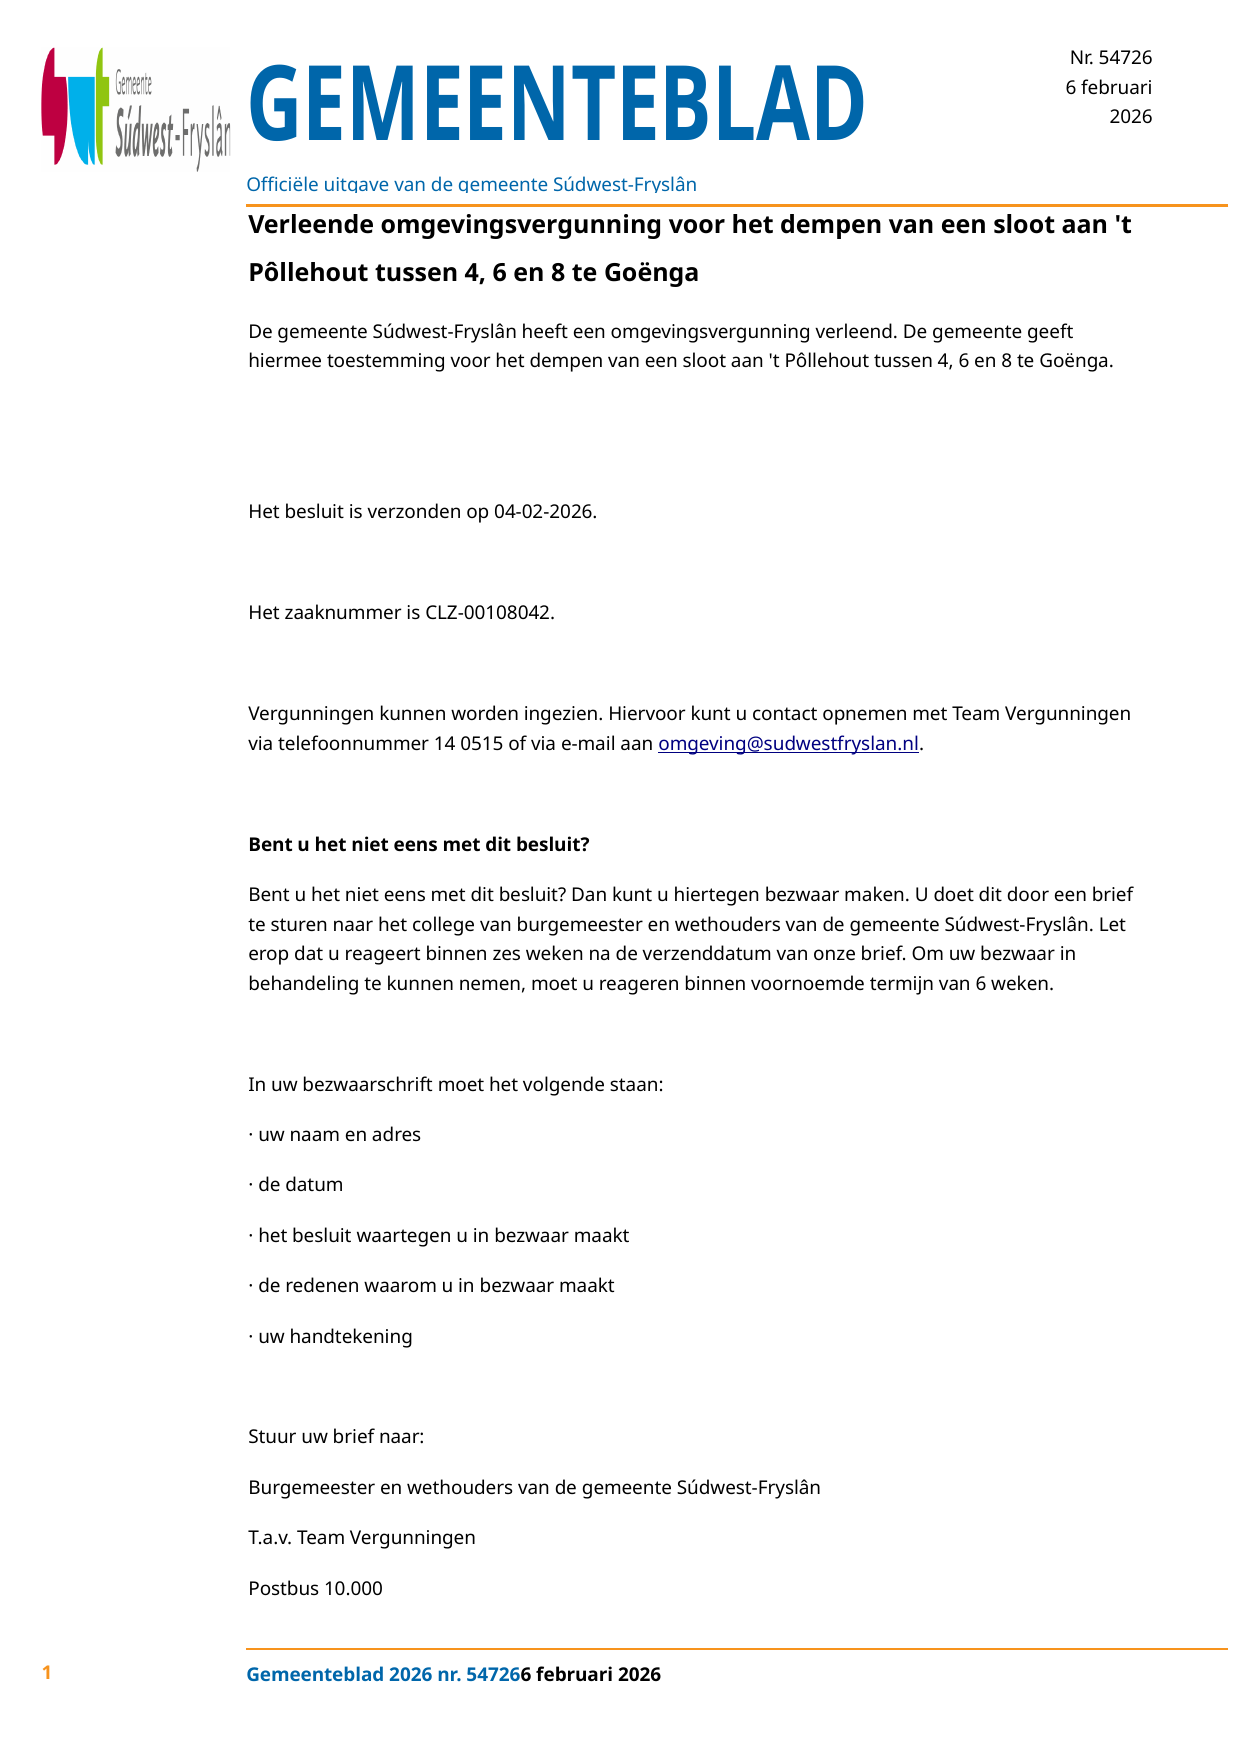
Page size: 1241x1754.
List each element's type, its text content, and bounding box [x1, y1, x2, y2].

text · uw naam en adres [248, 1121, 1152, 1147]
text Stuur uw brief naar: [248, 1424, 1152, 1449]
text · de redenen waarom u in bezwaar maakt [248, 1272, 1152, 1298]
text T.a.v. Team Vergunningen [248, 1524, 1152, 1550]
text De gemeente Súdwest-Fryslân heeft een omgevingsvergunning verleend. De gemeente geeft hiermee toestemming voor het dempen van een sloot aan 't Pôllehout tussen 4, 6 en 8 te Goënga. [248, 318, 1152, 373]
text Het besluit is verzonden op 04-02-2026. [248, 499, 1152, 524]
text Het zaaknummer is CLZ-00108042. [248, 599, 1152, 625]
text Postbus 10.000 [248, 1575, 1152, 1601]
text In uw bezwaarschrift moet het volgende staan: [248, 1071, 1152, 1097]
text · de datum [248, 1172, 1152, 1197]
text Verleende omgevingsvergunning voor het dempen van een sloot aan 't Pôllehout tussen 4, 6 en 8 te Goënga [248, 207, 1152, 288]
text Bent u het niet eens met dit besluit? [248, 831, 1152, 857]
text Vergunningen kunnen worden ingezien. Hiervoor kunt u contact opnemen met Team Vergunningen via telefoonnummer 14 0515 of via e-mail aan omgeving@sudwestfryslan.nl. [248, 700, 1152, 756]
text · uw handtekening [248, 1323, 1152, 1349]
text · het besluit waartegen u in bezwaar maakt [248, 1222, 1152, 1248]
text Bent u het niet eens met dit besluit? Dan kunt u hiertegen bezwaar maken. U doet dit door een brief te sturen naar het college van burgemeester en wethouders van de gemeente Súdwest-Fryslân. Let erop dat u reageert binnen zes weken na de verzenddatum van onze brief. Om uw bezwaar in behandeling te kunnen nemen, moet u reageren binnen voornoemde termijn van 6 weken. [248, 881, 1152, 996]
text Burgemeester en wethouders van de gemeente Súdwest-Fryslân [248, 1474, 1152, 1500]
picture [41, 47, 231, 172]
